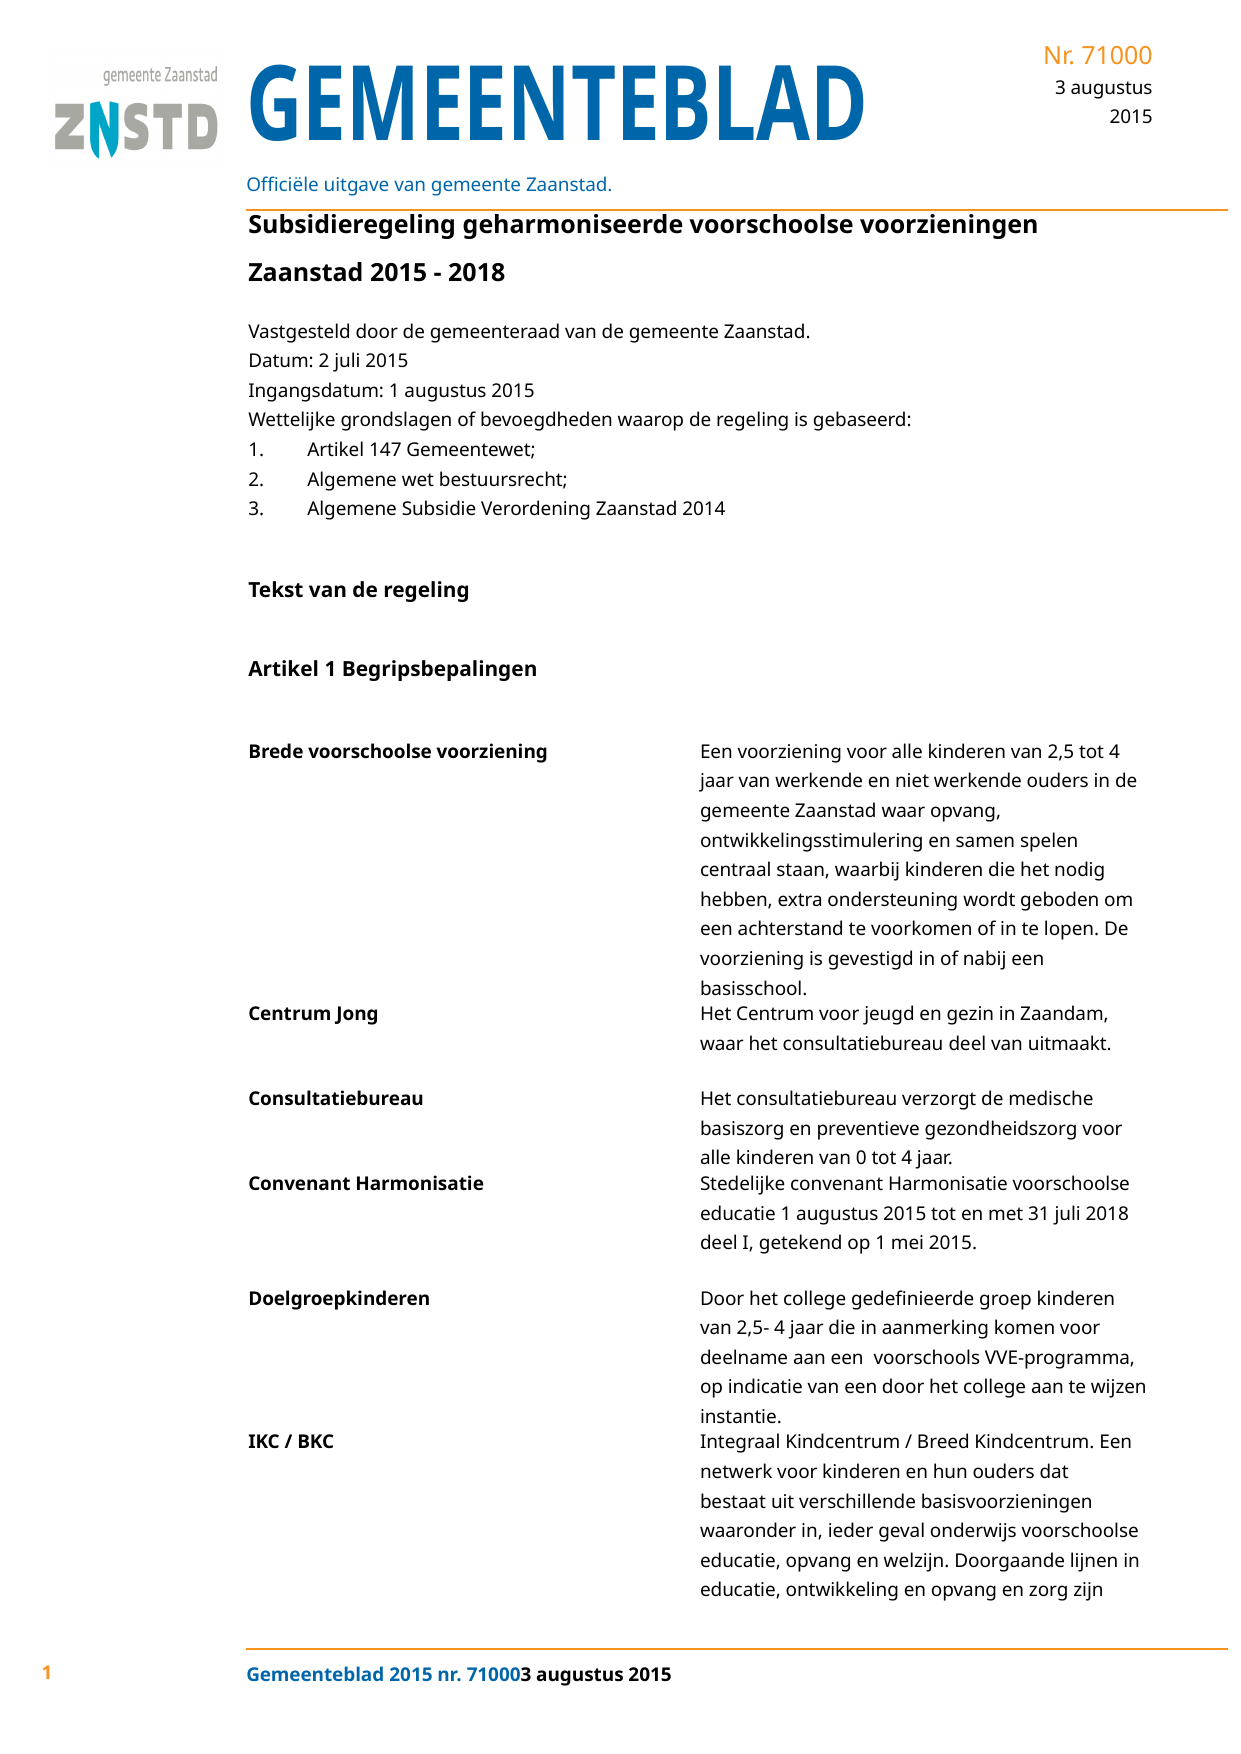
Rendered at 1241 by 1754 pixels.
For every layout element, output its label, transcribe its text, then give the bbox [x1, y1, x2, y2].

list Algemene Subsidie Verordening Zaanstad 2014 [248, 495, 1152, 521]
table_cell Door het college gedefinieerde groep kinderen van 2,5- 4 jaar die in aanmerking komen voor deelname aan een voorschools VVE-programma, op indicatie van een door het college aan te wijzen instantie. [700, 1285, 1152, 1429]
text Datum: 2 juli 2015 [248, 347, 1152, 373]
table_cell Convenant Harmonisatie [248, 1170, 700, 1285]
table_cell Het consultatiebureau verzorgt de medische basiszorg en preventieve gezondheidszorg voor alle kinderen van 0 tot 4 jaar. [700, 1085, 1152, 1170]
table_cell Het Centrum voor jeugd en gezin in Zaandam, waar het consultatiebureau deel van uitmaakt. [700, 1000, 1152, 1085]
text Vastgesteld door de gemeenteraad van de gemeente Zaanstad. [248, 318, 1152, 344]
table_cell Consultatiebureau [248, 1085, 700, 1170]
table_cell Integraal Kindcentrum / Breed Kindcentrum. Een netwerk voor kinderen en hun ouders dat bestaat uit verschillende basisvoorzieningen waaronder in, ieder geval onderwijs voorschoolse educatie, opvang en welzijn. Doorgaande lijnen in educatie, ontwikkeling en opvang en zorg zijn [700, 1429, 1152, 1602]
table_header Een voorziening voor alle kinderen van 2,5 tot 4 jaar van werkende en niet werkende ouders in de gemeente Zaanstad waar opvang, ontwikkelingsstimulering en samen spelen centraal staan, waarbij kinderen die het nodig hebben, extra ondersteuning wordt geboden om een achterstand te voorkomen of in te lopen. De voorziening is gevestigd in of nabij een basisschool. [700, 738, 1152, 1000]
text Wettelijke grondslagen of bevoegdheden waarop de regeling is gebaseerd: [248, 407, 1152, 432]
list Algemene wet bestuursrecht; [248, 466, 1152, 492]
text Tekst van de regeling [248, 575, 1152, 604]
table_cell Centrum Jong [248, 1000, 700, 1085]
picture [41, 47, 231, 172]
table_cell IKC / BKC [248, 1429, 700, 1602]
table_cell Stedelijke convenant Harmonisatie voorschoolse educatie 1 augustus 2015 tot en met 31 juli 2018 deel I, getekend op 1 mei 2015. [700, 1170, 1152, 1285]
text Subsidieregeling geharmoniseerde voorschoolse voorzieningen Zaanstad 2015 - 2018 [248, 211, 1152, 288]
table_header Brede voorschoolse voorziening [248, 738, 700, 1000]
list Artikel 147 Gemeentewet; [248, 436, 1152, 462]
table_cell Doelgroepkinderen [248, 1285, 700, 1429]
text Ingangsdatum: 1 augustus 2015 [248, 377, 1152, 403]
text Artikel 1 Begripsbepalingen [248, 654, 1152, 683]
